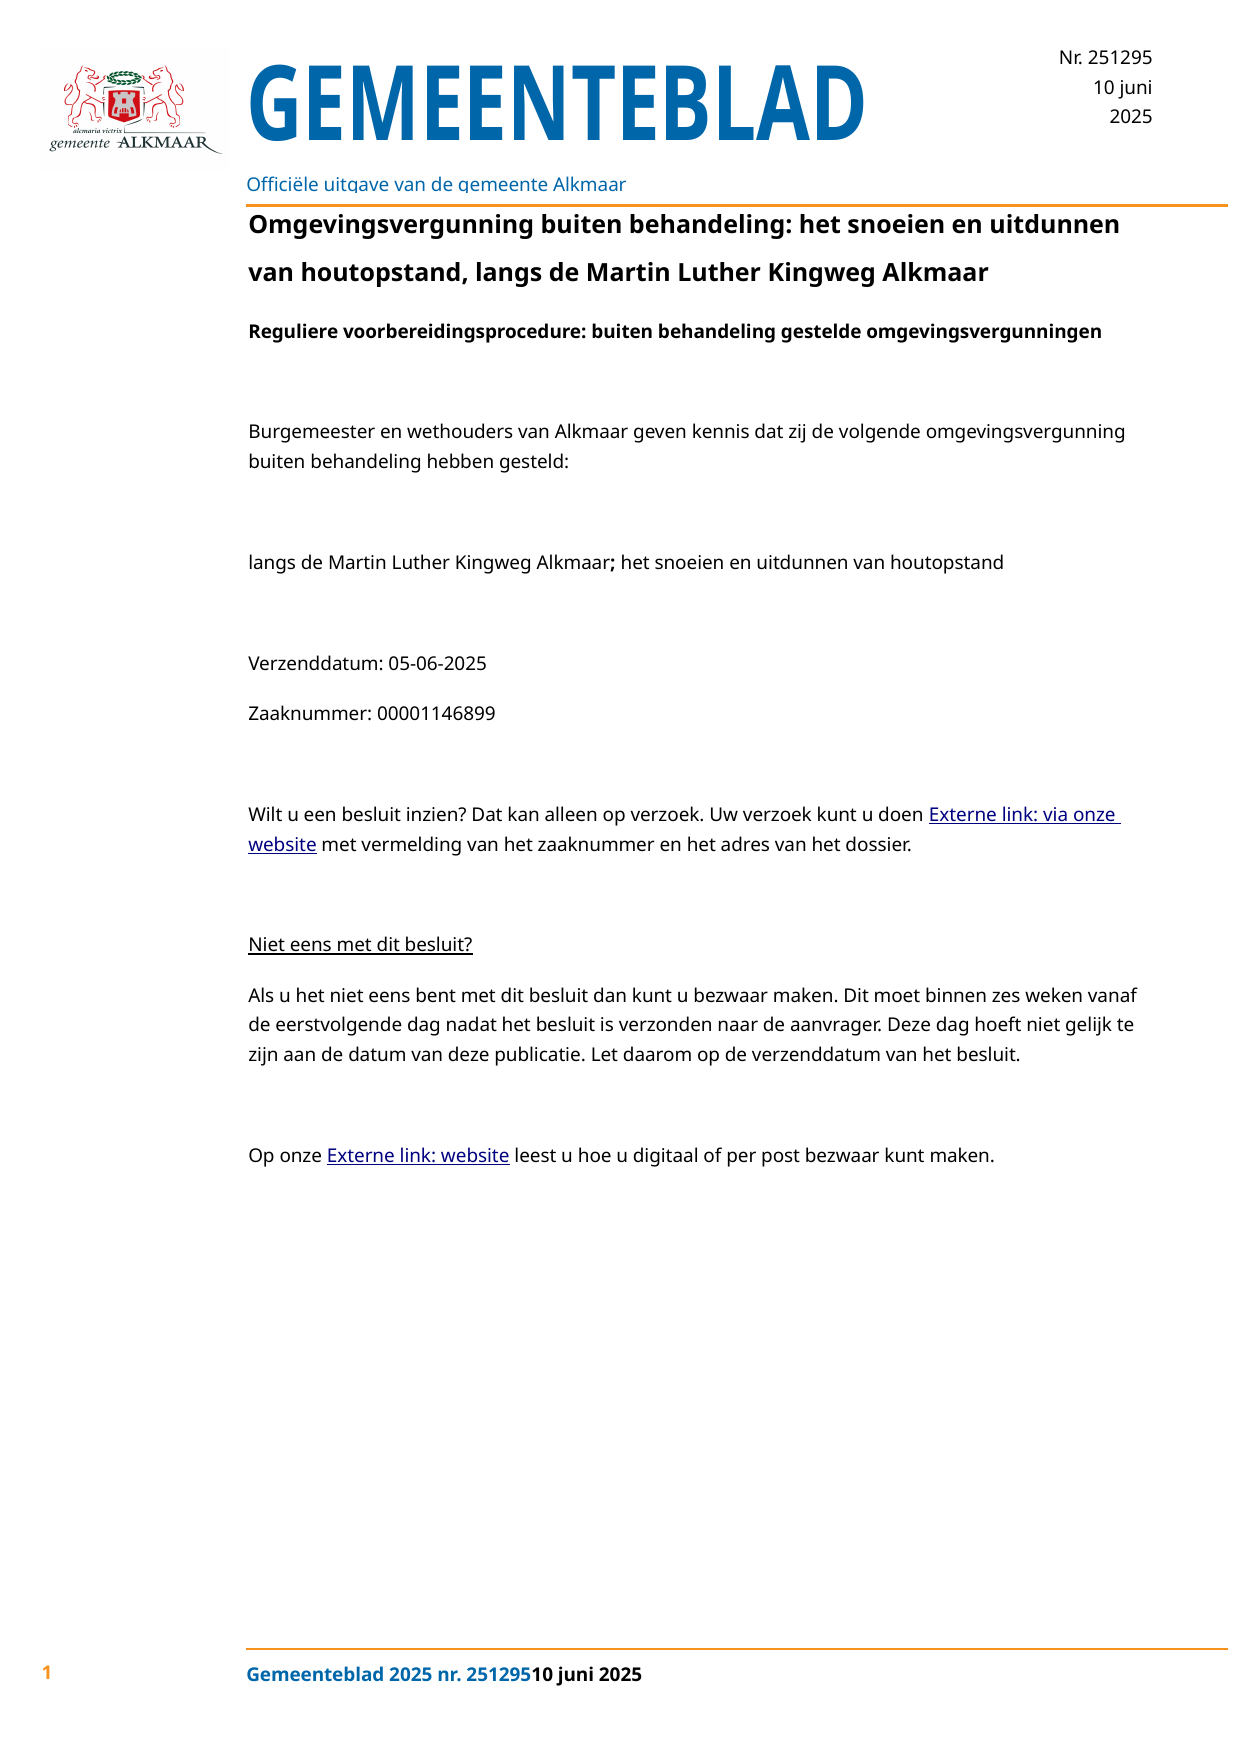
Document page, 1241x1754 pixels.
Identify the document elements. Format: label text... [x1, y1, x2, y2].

text Verzenddatum: 05-06-2025 [248, 650, 1152, 676]
text Reguliere voorbereidingsprocedure: buiten behandeling gestelde omgevingsvergunningen [248, 318, 1152, 344]
text Burgemeester en wethouders van Alkmaar geven kennis dat zij de volgende omgevingsvergunning buiten behandeling hebben gesteld: [248, 419, 1152, 474]
text Zaaknummer: 00001146899 [248, 700, 1152, 726]
text Als u het niet eens bent met dit besluit dan kunt u bezwaar maken. Dit moet binnen zes weken vanaf de eerstvolgende dag nadat het besluit is verzonden naar de aanvrager. Deze dag hoeft niet gelijk te zijn aan de datum van deze publicatie. Let daarom op de verzenddatum van het besluit. [248, 982, 1152, 1067]
text Op onze Externe link: website leest u hoe u digitaal of per post bezwaar kunt maken. [248, 1142, 1152, 1168]
text Omgevingsvergunning buiten behandeling: het snoeien en uitdunnen van houtopstand, langs de Martin Luther Kingweg Alkmaar [248, 207, 1152, 288]
text Niet eens met dit besluit? [248, 932, 1152, 957]
picture [41, 47, 231, 172]
text langs de Martin Luther Kingweg Alkmaar; het snoeien en uitdunnen van houtopstand [248, 549, 1152, 575]
text Wilt u een besluit inzien? Dat kan alleen op verzoek. Uw verzoek kunt u doen Externe link: via onze website met vermelding van het zaaknummer en het adres van het dossier. [248, 801, 1152, 857]
